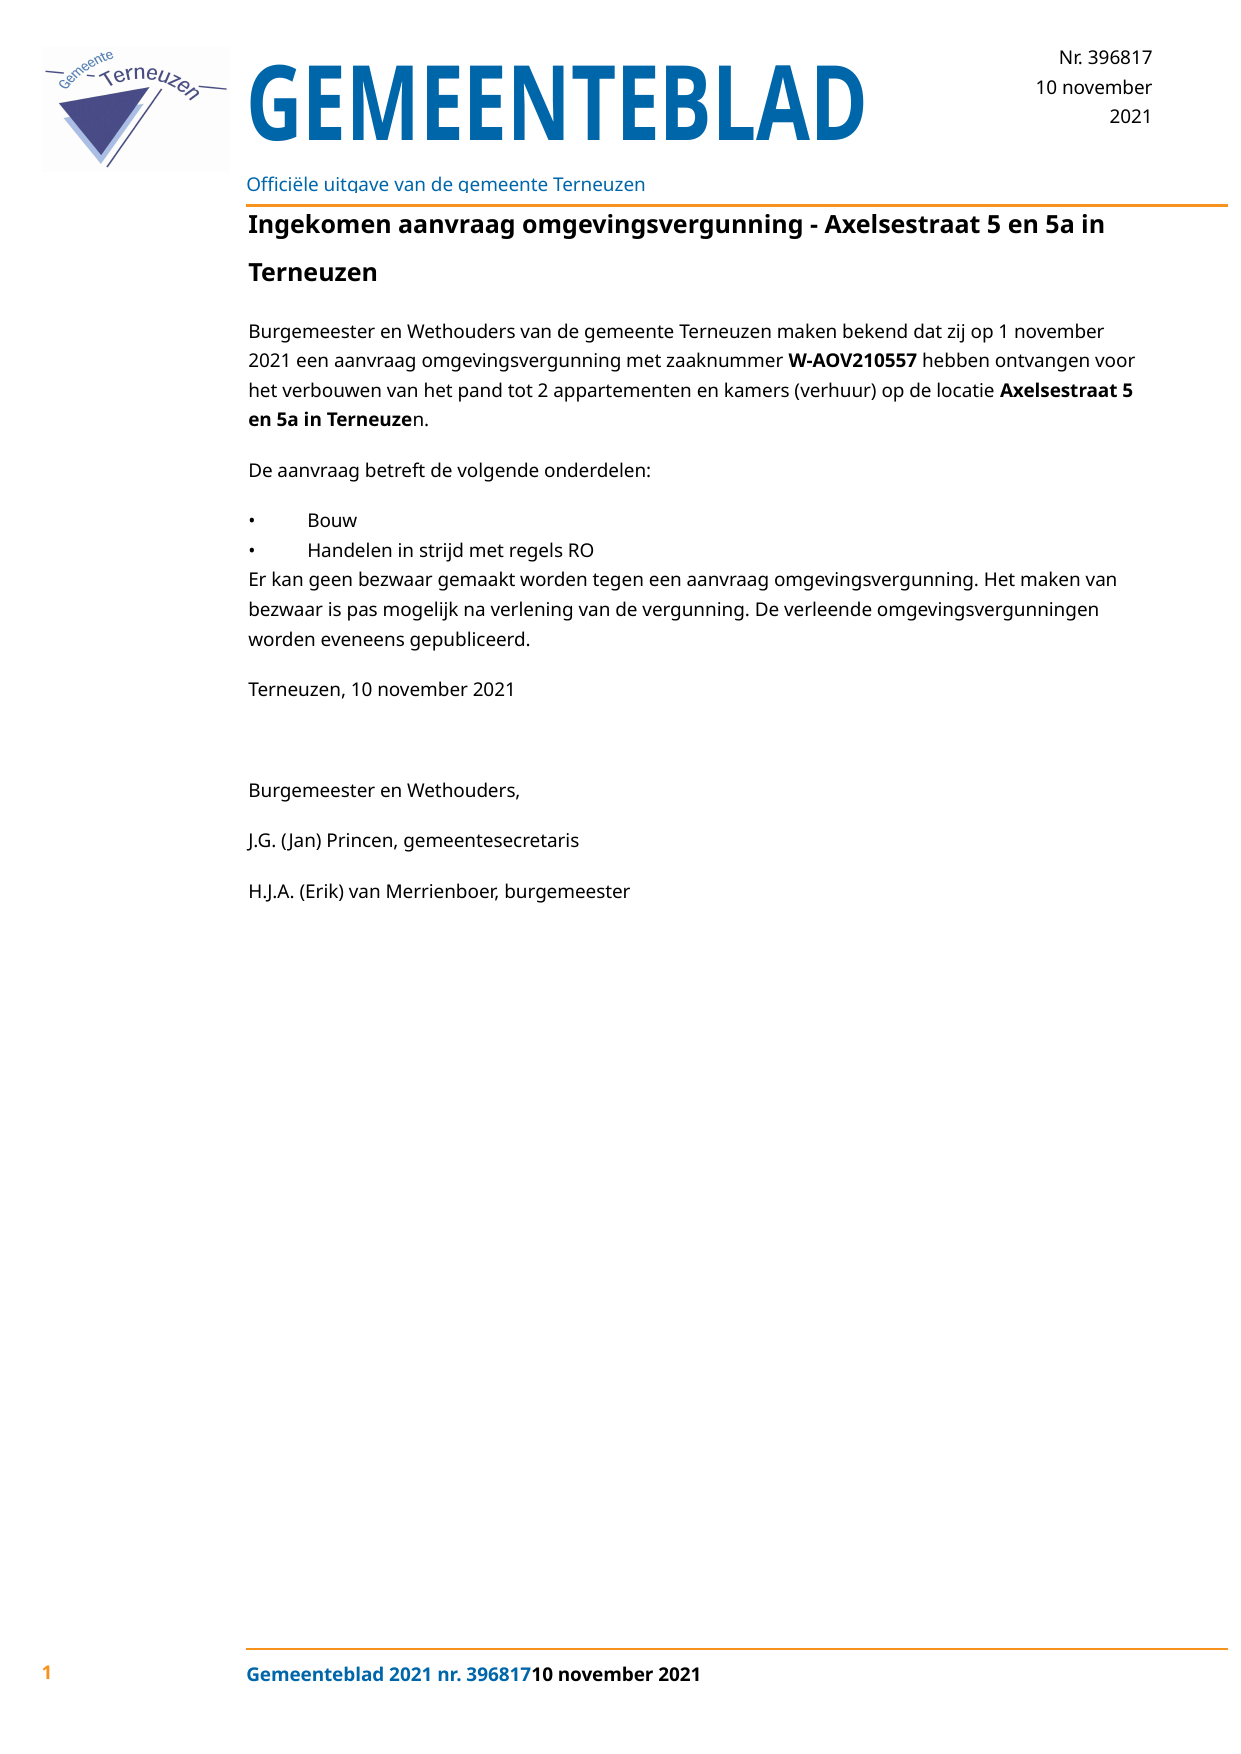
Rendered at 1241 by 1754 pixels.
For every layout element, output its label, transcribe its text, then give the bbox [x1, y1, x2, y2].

text Burgemeester en Wethouders, [248, 777, 1152, 803]
text Er kan geen bezwaar gemaakt worden tegen een aanvraag omgevingsvergunning. Het maken van bezwaar is pas mogelijk na verlening van de vergunning. De verleende omgevingsvergunningen worden eveneens gepubliceerd. [248, 567, 1152, 652]
text Terneuzen, 10 november 2021 [248, 676, 1152, 702]
text H.J.A. (Erik) van Merrienboer, burgemeester [248, 878, 1152, 904]
picture [41, 47, 231, 172]
text Burgemeester en Wethouders van de gemeente Terneuzen maken bekend dat zij op 1 november 2021 een aanvraag omgevingsvergunning met zaaknummer W-AOV210557 hebben ontvangen voor het verbouwen van het pand tot 2 appartementen en kamers (verhuur) op de locatie Axelsestraat 5 en 5a in Terneuzen. [248, 318, 1152, 432]
list Bouw [248, 507, 1152, 533]
text Ingekomen aanvraag omgevingsvergunning - Axelsestraat 5 en 5a in Terneuzen [248, 207, 1152, 288]
text De aanvraag betreft de volgende onderdelen: [248, 457, 1152, 483]
list Handelen in strijd met regels RO [248, 537, 1152, 563]
text J.G. (Jan) Princen, gemeentesecretaris [248, 827, 1152, 853]
